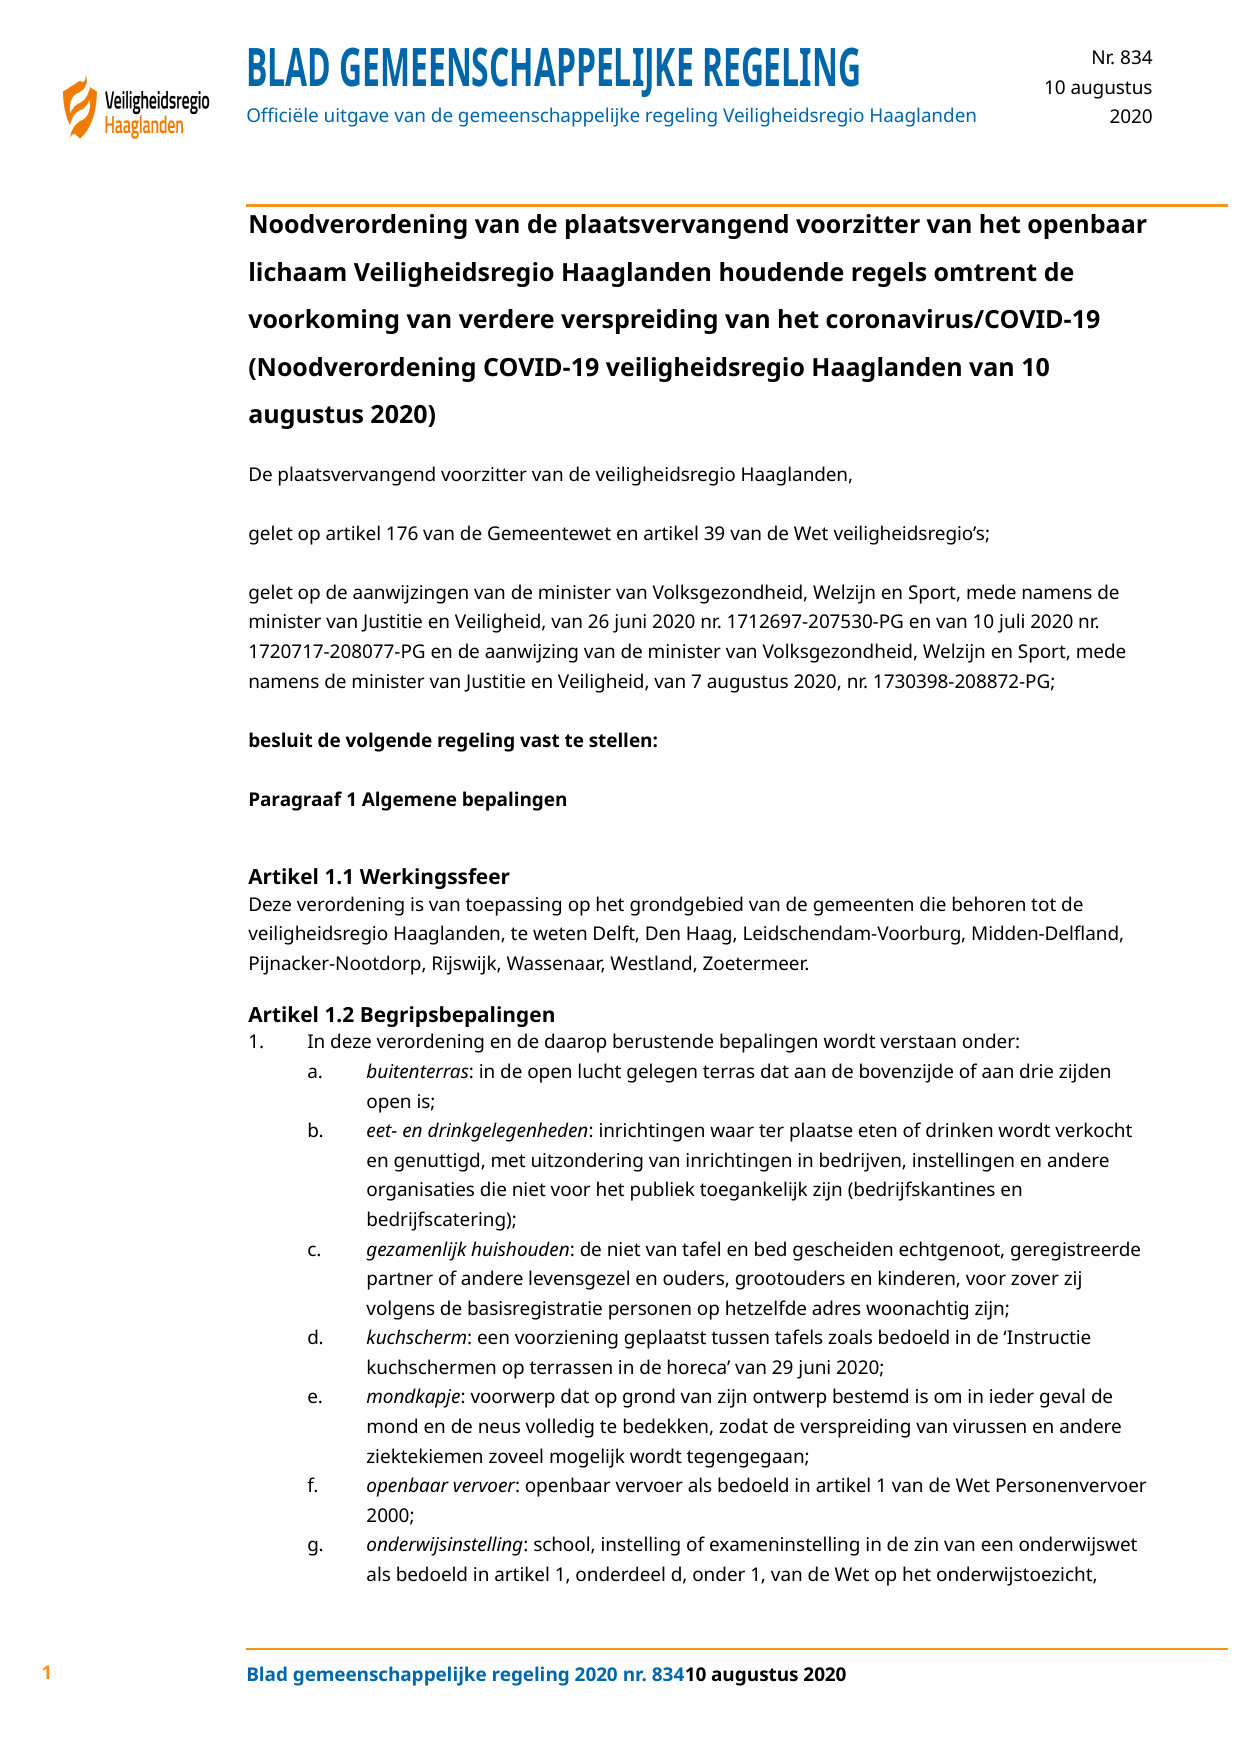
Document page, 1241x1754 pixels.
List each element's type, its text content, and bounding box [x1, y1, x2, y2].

text gelet op de aanwijzingen van de minister van Volksgezondheid, Welzijn en Sport, mede namens de minister van Justitie en Veiligheid, van 26 juni 2020 nr. 1712697-207530-PG en van 10 juli 2020 nr. 1720717-208077-PG en de aanwijzing van de minister van Volksgezondheid, Welzijn en Sport, mede namens de minister van Justitie en Veiligheid, van 7 augustus 2020, nr. 1730398-208872-PG; [248, 579, 1152, 693]
list gezamenlijk huishouden: de niet van tafel en bed gescheiden echtgenoot, geregistreerde partner of andere levensgezel en ouders, grootouders en kinderen, voor zover zij volgens de basisregistratie personen op hetzelfde adres woonachtig zijn; [307, 1236, 1152, 1321]
text besluit de volgende regeling vast te stellen: [248, 727, 1152, 753]
text Artikel 1.2 Begripsbepalingen [248, 1000, 1152, 1029]
list In deze verordening en de daarop berustende bepalingen wordt verstaan onder: [248, 1029, 1152, 1054]
list openbaar vervoer: openbaar vervoer als bedoeld in artikel 1 van de Wet Personenvervoer 2000; [307, 1472, 1152, 1528]
list mondkapje: voorwerp dat op grond van zijn ontwerp bestemd is om in ieder geval de mond en de neus volledig te bedekken, zodat de verspreiding van virussen en andere ziektekiemen zoveel mogelijk wordt tegengegaan; [307, 1384, 1152, 1469]
text De plaatsvervangend voorzitter van de veiligheidsregio Haaglanden, [248, 461, 1152, 486]
text Artikel 1.1 Werkingssfeer [248, 862, 1152, 891]
list buitenterras: in de open lucht gelegen terras dat aan de bovenzijde of aan drie zijden open is; [307, 1058, 1152, 1114]
list onderwijsinstelling: school, instelling of exameninstelling in de zin van een onderwijswet als bedoeld in artikel 1, onderdeel d, onder 1, van de Wet op het onderwijstoezicht, [307, 1532, 1152, 1587]
text Deze verordening is van toepassing op het grondgebied van de gemeenten die behoren tot de veiligheidsregio Haaglanden, te weten Delft, Den Haag, Leidschendam-Voorburg, Midden-Delfland, Pijnacker-Nootdorp, Rijswijk, Wassenaar, Westland, Zoetermeer. [248, 891, 1152, 976]
list kuchscherm: een voorziening geplaatst tussen tafels zoals bedoeld in de ‘Instructie kuchschermen op terrassen in de horeca’ van 29 juni 2020; [307, 1324, 1152, 1380]
text Paragraaf 1 Algemene bepalingen [248, 786, 1152, 812]
text gelet op artikel 176 van de Gemeentewet en artikel 39 van de Wet veiligheidsregio’s; [248, 520, 1152, 546]
picture [41, 47, 231, 172]
list eet- en drinkgelegenheden: inrichtingen waar ter plaatse eten of drinken wordt verkocht en genuttigd, met uitzondering van inrichtingen in bedrijven, instellingen en andere organisaties die niet voor het publiek toegankelijk zijn (bedrijfskantines en bedrijfscatering); [307, 1117, 1152, 1232]
text Noodverordening van de plaatsvervangend voorzitter van het openbaar lichaam Veiligheidsregio Haaglanden houdende regels omtrent de voorkoming van verdere verspreiding van het coronavirus/COVID-19 (Noodverordening COVID-19 veiligheidsregio Haaglanden van 10 augustus 2020) [248, 207, 1152, 431]
